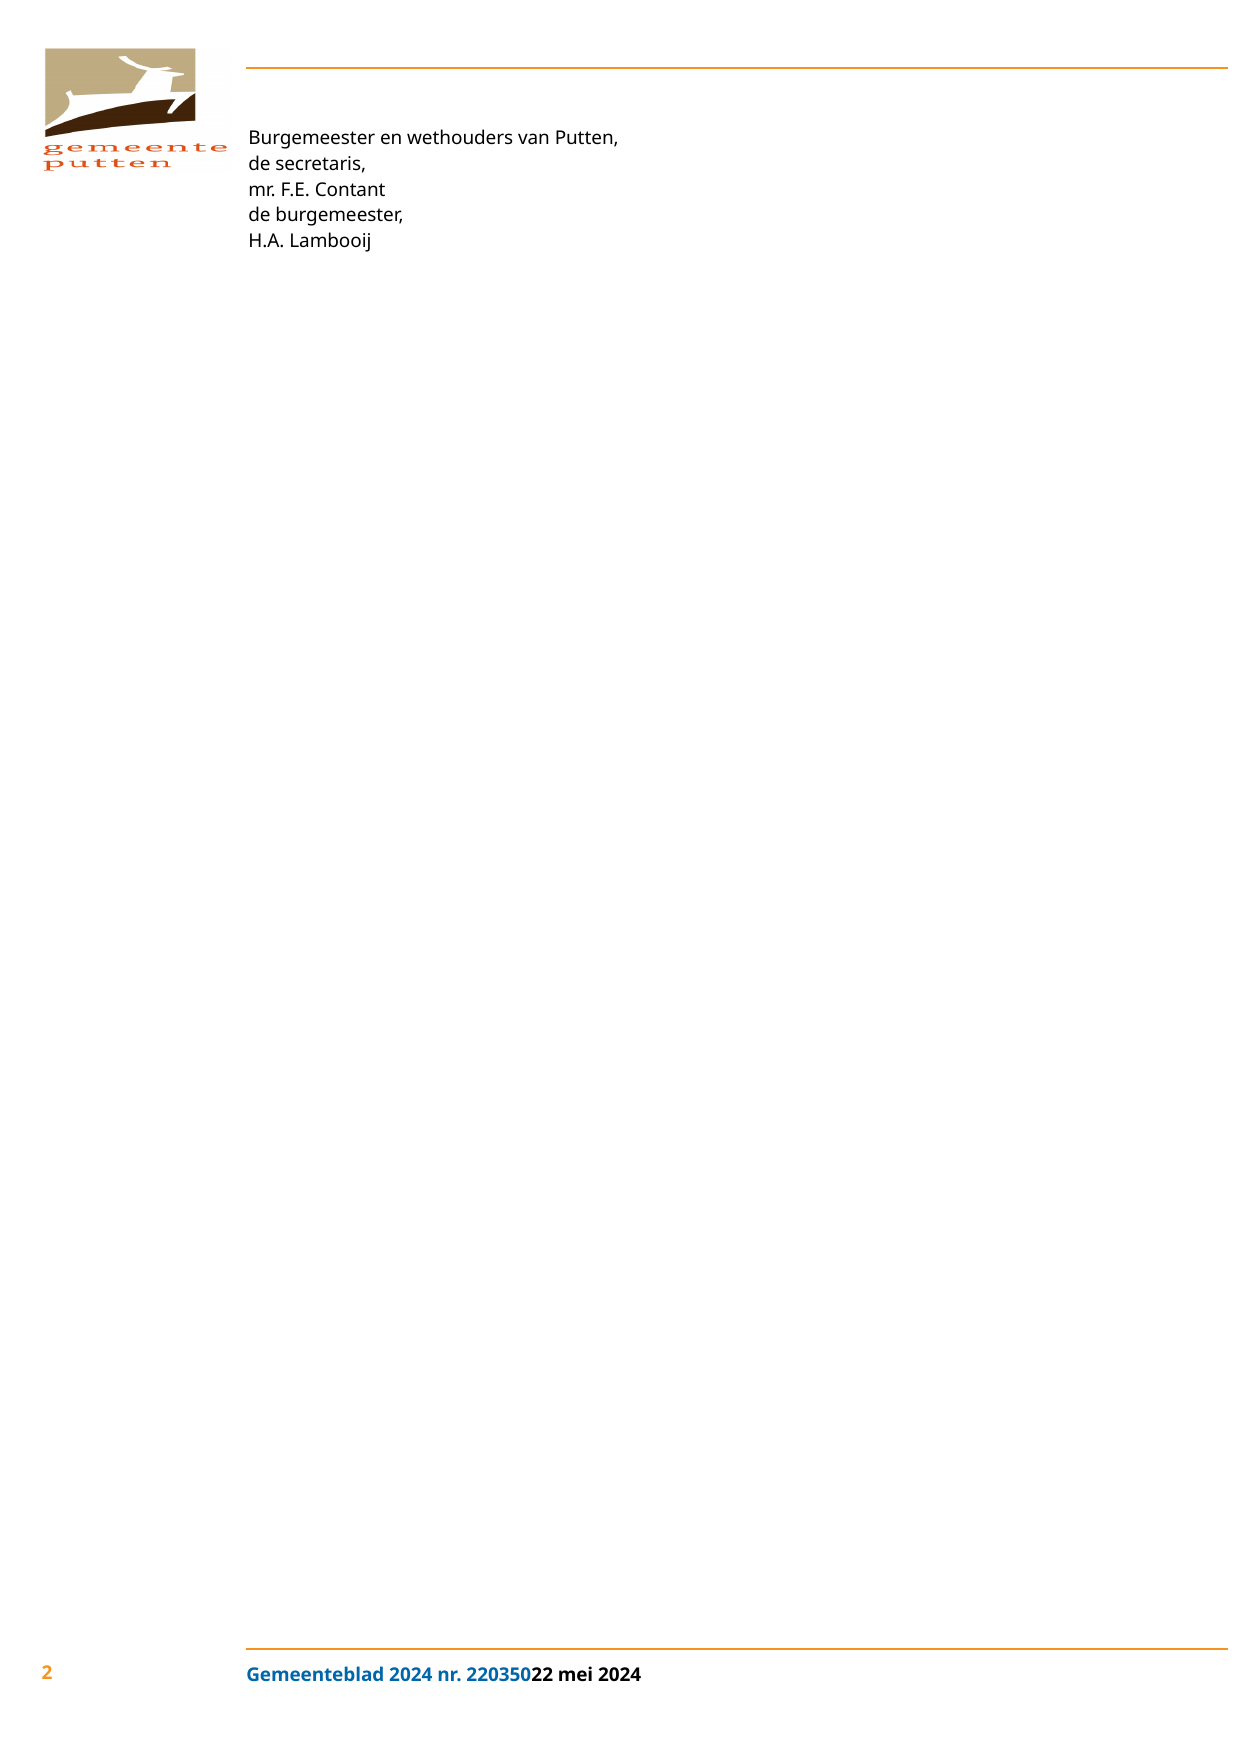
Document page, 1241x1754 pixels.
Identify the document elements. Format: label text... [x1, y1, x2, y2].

text de burgemeester, [248, 202, 1152, 227]
picture [41, 47, 231, 172]
text H.A. Lambooij [248, 227, 1152, 253]
text Burgemeester en wethouders van Putten, [248, 124, 1152, 150]
text mr. F.E. Contant [248, 176, 1152, 202]
text de secretaris, [248, 150, 1152, 176]
